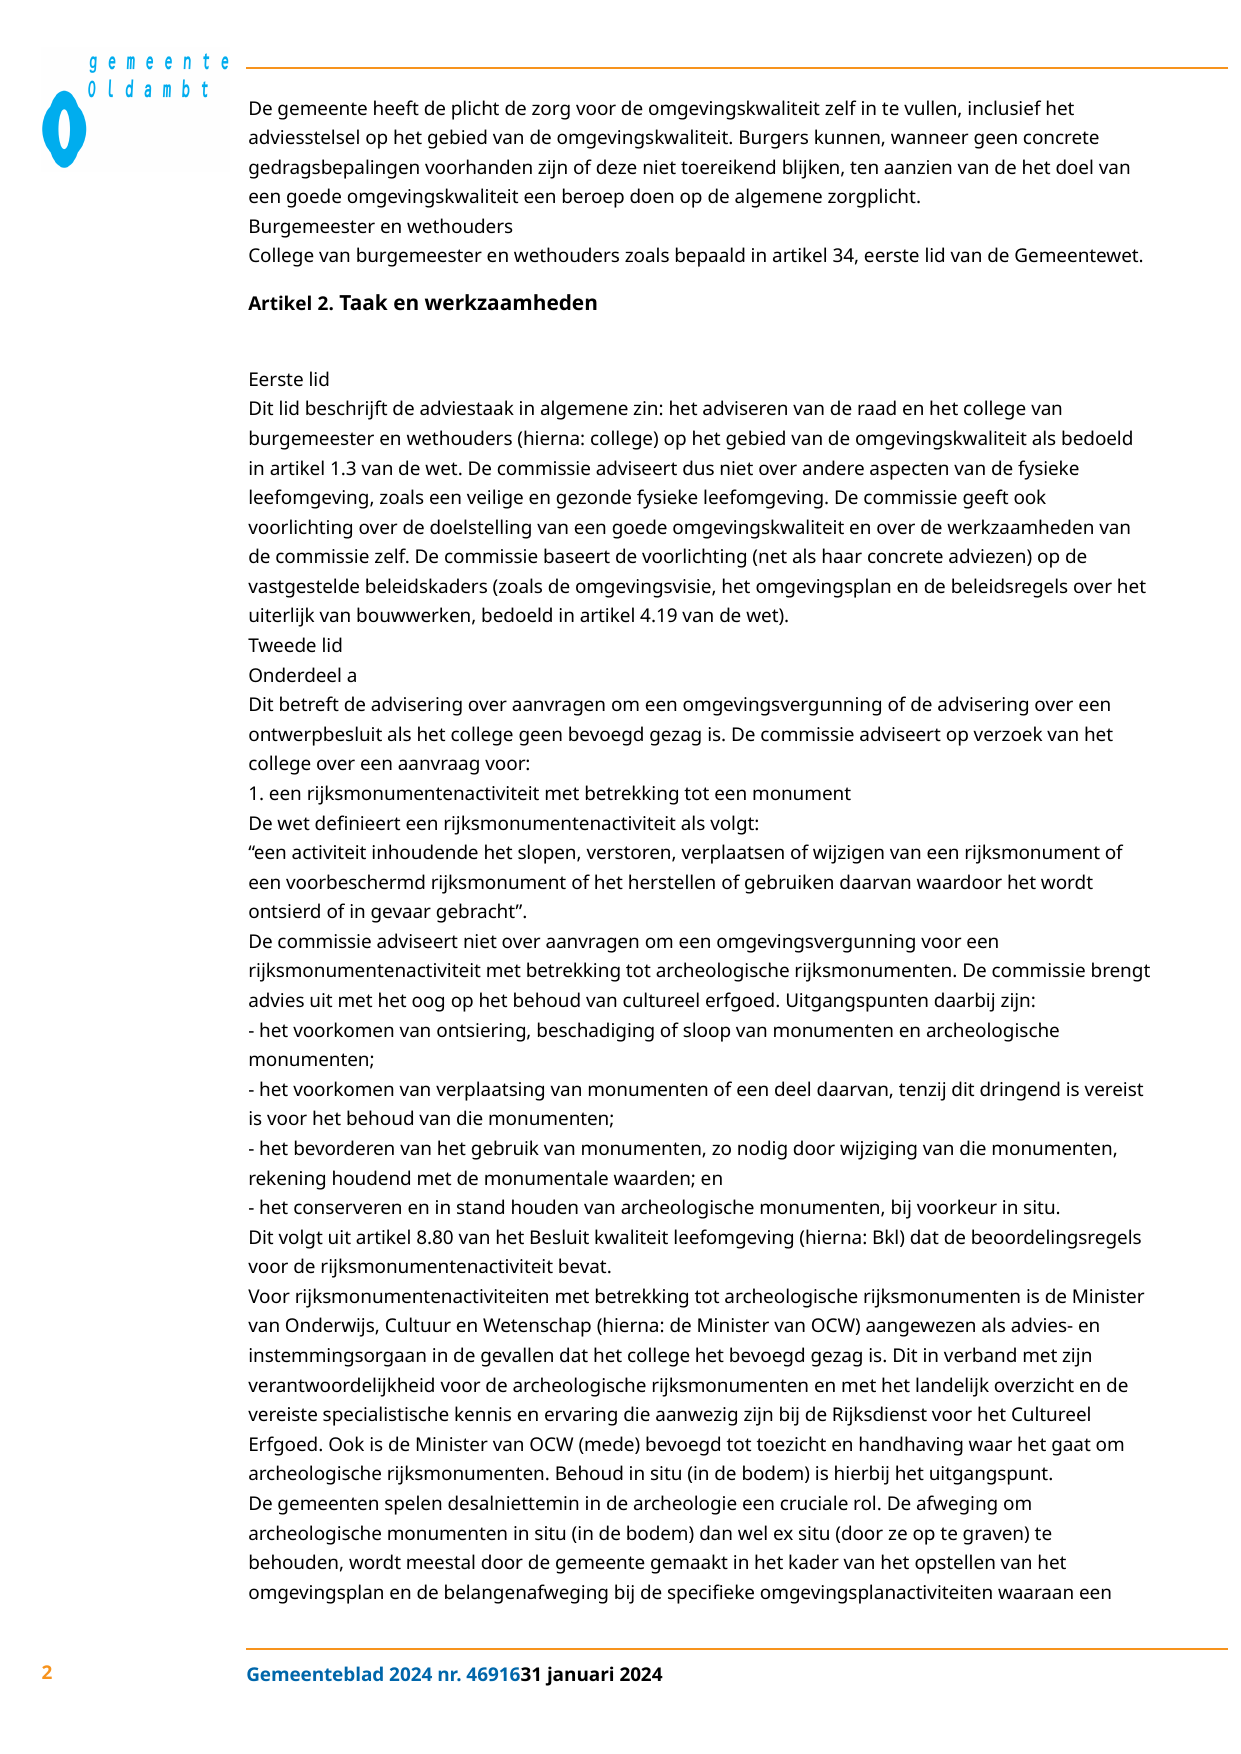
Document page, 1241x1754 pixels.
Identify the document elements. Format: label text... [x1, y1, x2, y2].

text - het voorkomen van ontsiering, beschadiging of sloop van monumenten en archeologische monumenten; [248, 1017, 1152, 1072]
text - het voorkomen van verplaatsing van monumenten of een deel daarvan, tenzij dit dringend is vereist is voor het behoud van die monumenten; [248, 1076, 1152, 1131]
text Burgemeester en wethouders [248, 213, 1152, 239]
text - het bevorderen van het gebruik van monumenten, zo nodig door wijziging van die monumenten, rekening houdend met de monumentale waarden; en [248, 1135, 1152, 1191]
text Dit volgt uit artikel 8.80 van het Besluit kwaliteit leefomgeving (hierna: Bkl) dat de beoordelingsregels voor de rijksmonumentenactiviteit bevat. [248, 1224, 1152, 1279]
text College van burgemeester en wethouders zoals bepaald in artikel 34, eerste lid van de Gemeentewet. [248, 243, 1152, 268]
text Eerste lid [248, 366, 1152, 392]
text De gemeenten spelen desalniettemin in de archeologie een cruciale rol. De afweging om archeologische monumenten in situ (in de bodem) dan wel ex situ (door ze op te graven) te behouden, wordt meestal door de gemeente gemaakt in het kader van het opstellen van het omgevingsplan en de belangenafweging bij de specifieke omgevingsplanactiviteiten waaraan een [248, 1490, 1152, 1605]
picture [41, 47, 231, 172]
text De wet definieert een rijksmonumentenactiviteit als volgt: [248, 810, 1152, 836]
text Onderdeel a [248, 662, 1152, 688]
text - het conserveren en in stand houden van archeologische monumenten, bij voorkeur in situ. [248, 1194, 1152, 1220]
text Tweede lid [248, 632, 1152, 658]
text De commissie adviseert niet over aanvragen om een omgevingsvergunning voor een rijksmonumentenactiviteit met betrekking tot archeologische rijksmonumenten. De commissie brengt advies uit met het oog op het behoud van cultureel erfgoed. Uitgangspunten daarbij zijn: [248, 928, 1152, 1013]
text “een activiteit inhoudende het slopen, verstoren, verplaatsen of wijzigen van een rijksmonument of een voorbeschermd rijksmonument of het herstellen of gebruiken daarvan waardoor het wordt ontsierd of in gevaar gebracht”. [248, 839, 1152, 924]
text 1. een rijksmonumentenactiviteit met betrekking tot een monument [248, 780, 1152, 806]
text Voor rijksmonumentenactiviteiten met betrekking tot archeologische rijksmonumenten is de Minister van Onderwijs, Cultuur en Wetenschap (hierna: de Minister van OCW) aangewezen als advies- en instemmingsorgaan in de gevallen dat het college het bevoegd gezag is. Dit in verband met zijn verantwoordelijkheid voor de archeologische rijksmonumenten en met het landelijk overzicht en de vereiste specialistische kennis en ervaring die aanwezig zijn bij de Rijksdienst voor het Cultureel Erfgoed. Ook is de Minister van OCW (mede) bevoegd tot toezicht en handhaving waar het gaat om archeologische rijksmonumenten. Behoud in situ (in de bodem) is hierbij het uitgangspunt. [248, 1283, 1152, 1486]
text Artikel 2. Taak en werkzaamheden [248, 288, 1152, 317]
text Dit betreft de advisering over aanvragen om een omgevingsvergunning of de advisering over een ontwerpbesluit als het college geen bevoegd gezag is. De commissie adviseert op verzoek van het college over een aanvraag voor: [248, 691, 1152, 776]
text De gemeente heeft de plicht de zorg voor de omgevingskwaliteit zelf in te vullen, inclusief het adviesstelsel op het gebied van de omgevingskwaliteit. Burgers kunnen, wanneer geen concrete gedragsbepalingen voorhanden zijn of deze niet toereikend blijken, ten aanzien van de het doel van een goede omgevingskwaliteit een beroep doen op de algemene zorgplicht. [248, 95, 1152, 209]
text Dit lid beschrijft de adviestaak in algemene zin: het adviseren van de raad en het college van burgemeester en wethouders (hierna: college) op het gebied van de omgevingskwaliteit als bedoeld in artikel 1.3 van de wet. De commissie adviseert dus niet over andere aspecten van de fysieke leefomgeving, zoals een veilige en gezonde fysieke leefomgeving. De commissie geeft ook voorlichting over de doelstelling van een goede omgevingskwaliteit en over de werkzaamheden van de commissie zelf. De commissie baseert de voorlichting (net als haar concrete adviezen) op de vastgestelde beleidskaders (zoals de omgevingsvisie, het omgevingsplan en de beleidsregels over het uiterlijk van bouwwerken, bedoeld in artikel 4.19 van de wet). [248, 396, 1152, 628]
